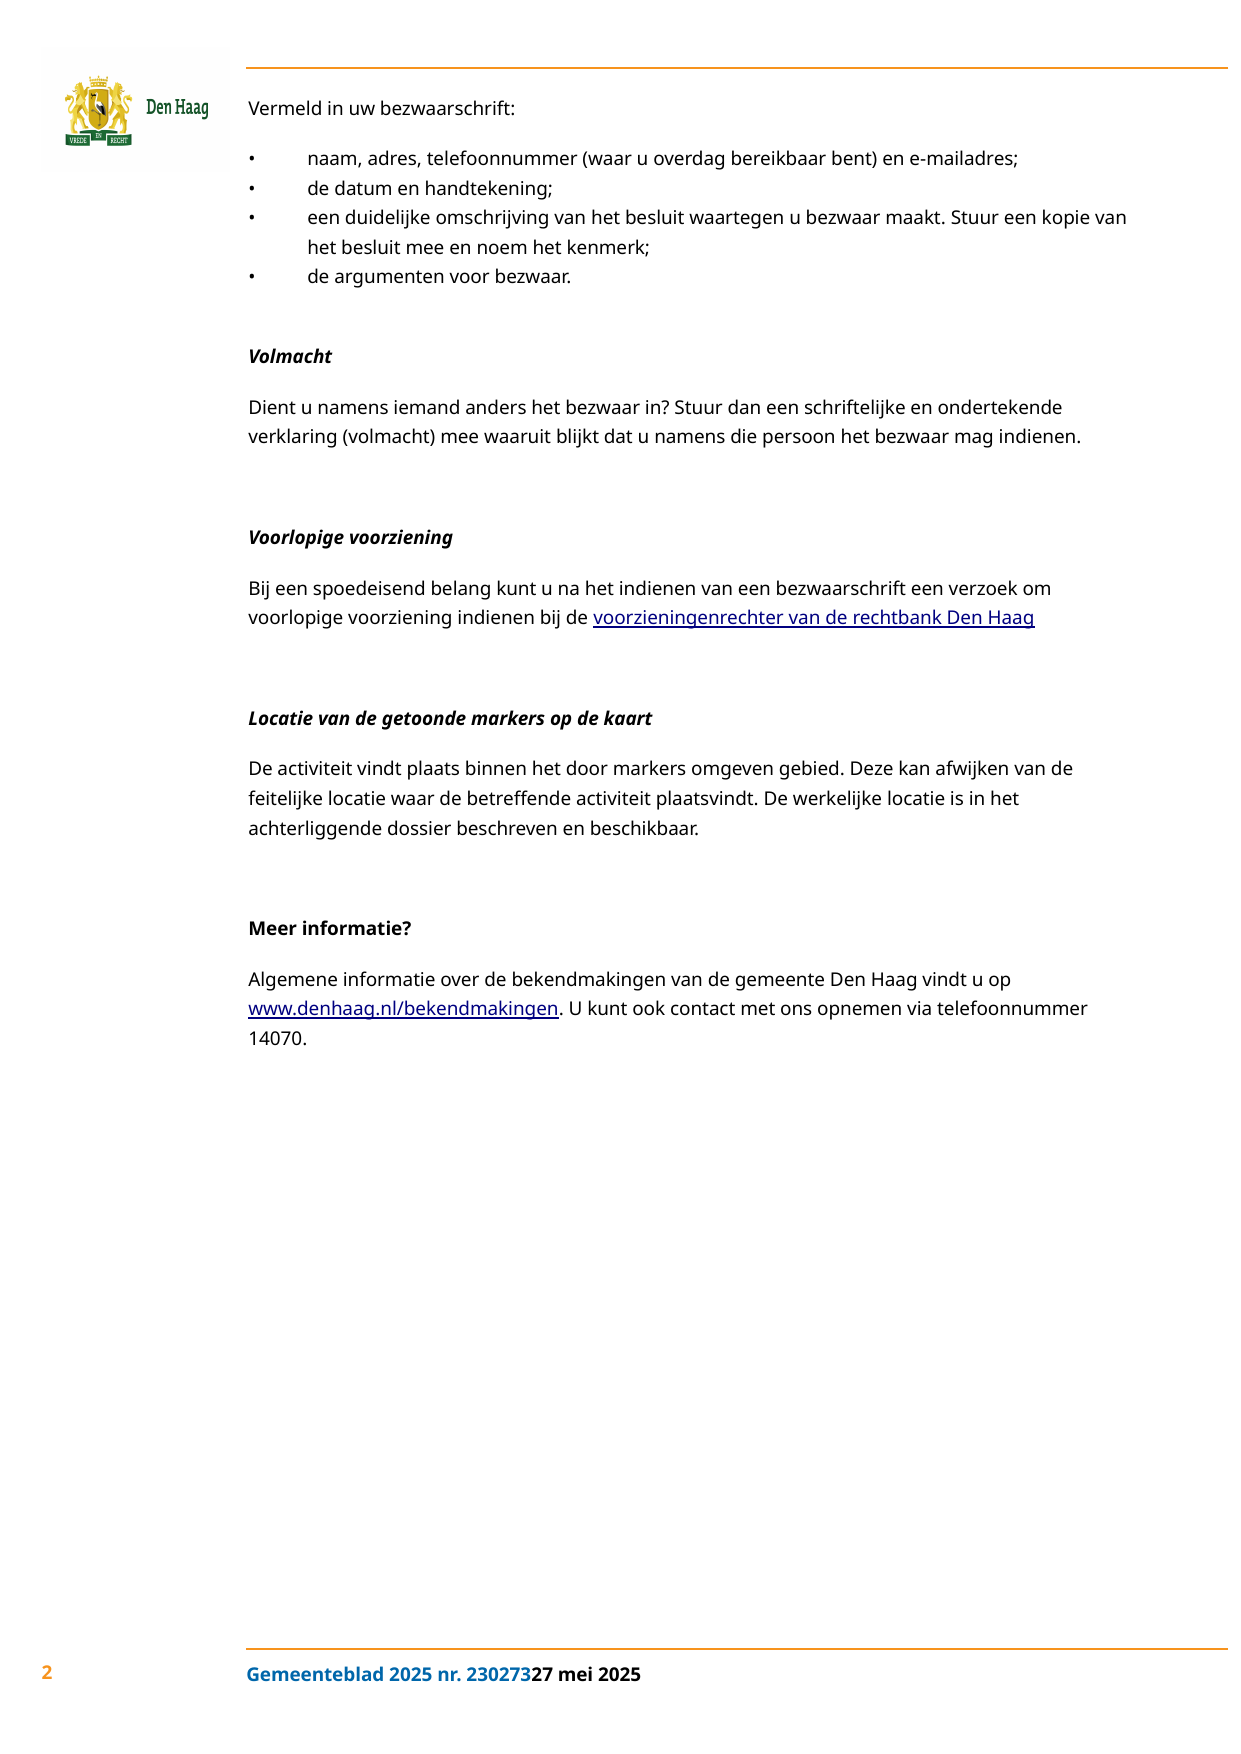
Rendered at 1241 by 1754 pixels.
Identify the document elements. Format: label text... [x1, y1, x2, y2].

text Locatie van de getoonde markers op de kaart [248, 705, 1152, 731]
list de datum en handtekening; [248, 175, 1152, 201]
text De activiteit vindt plaats binnen het door markers omgeven gebied. Deze kan afwijken van de feitelijke locatie waar de betreffende activiteit plaatsvindt. De werkelijke locatie is in het achterliggende dossier beschreven en beschikbaar. [248, 756, 1152, 841]
text Bij een spoedeisend belang kunt u na het indienen van een bezwaarschrift een verzoek om voorlopige voorziening indienen bij de voorzieningenrechter van de rechtbank Den Haag [248, 575, 1152, 630]
text Meer informatie? [248, 916, 1152, 941]
text Algemene informatie over de bekendmakingen van de gemeente Den Haag vindt u op www.denhaag.nl/bekendmakingen. U kunt ook contact met ons opnemen via telefoonnummer 14070. [248, 966, 1152, 1051]
text Vermeld in uw bezwaarschrift: [248, 95, 1152, 121]
picture [41, 47, 231, 172]
list een duidelijke omschrijving van het besluit waartegen u bezwaar maakt. Stuur een kopie van het besluit mee en noem het kenmerk; [248, 204, 1152, 260]
text Dient u namens iemand anders het bezwaar in? Stuur dan een schriftelijke en ondertekende verklaring (volmacht) mee waaruit blijkt dat u namens die persoon het bezwaar mag indienen. [248, 394, 1152, 449]
list de argumenten voor bezwaar. [248, 263, 1152, 289]
list naam, adres, telefoonnummer (waar u overdag bereikbaar bent) en e-mailadres; [248, 145, 1152, 171]
text Volmacht [248, 343, 1152, 369]
text Voorlopige voorziening [248, 524, 1152, 550]
